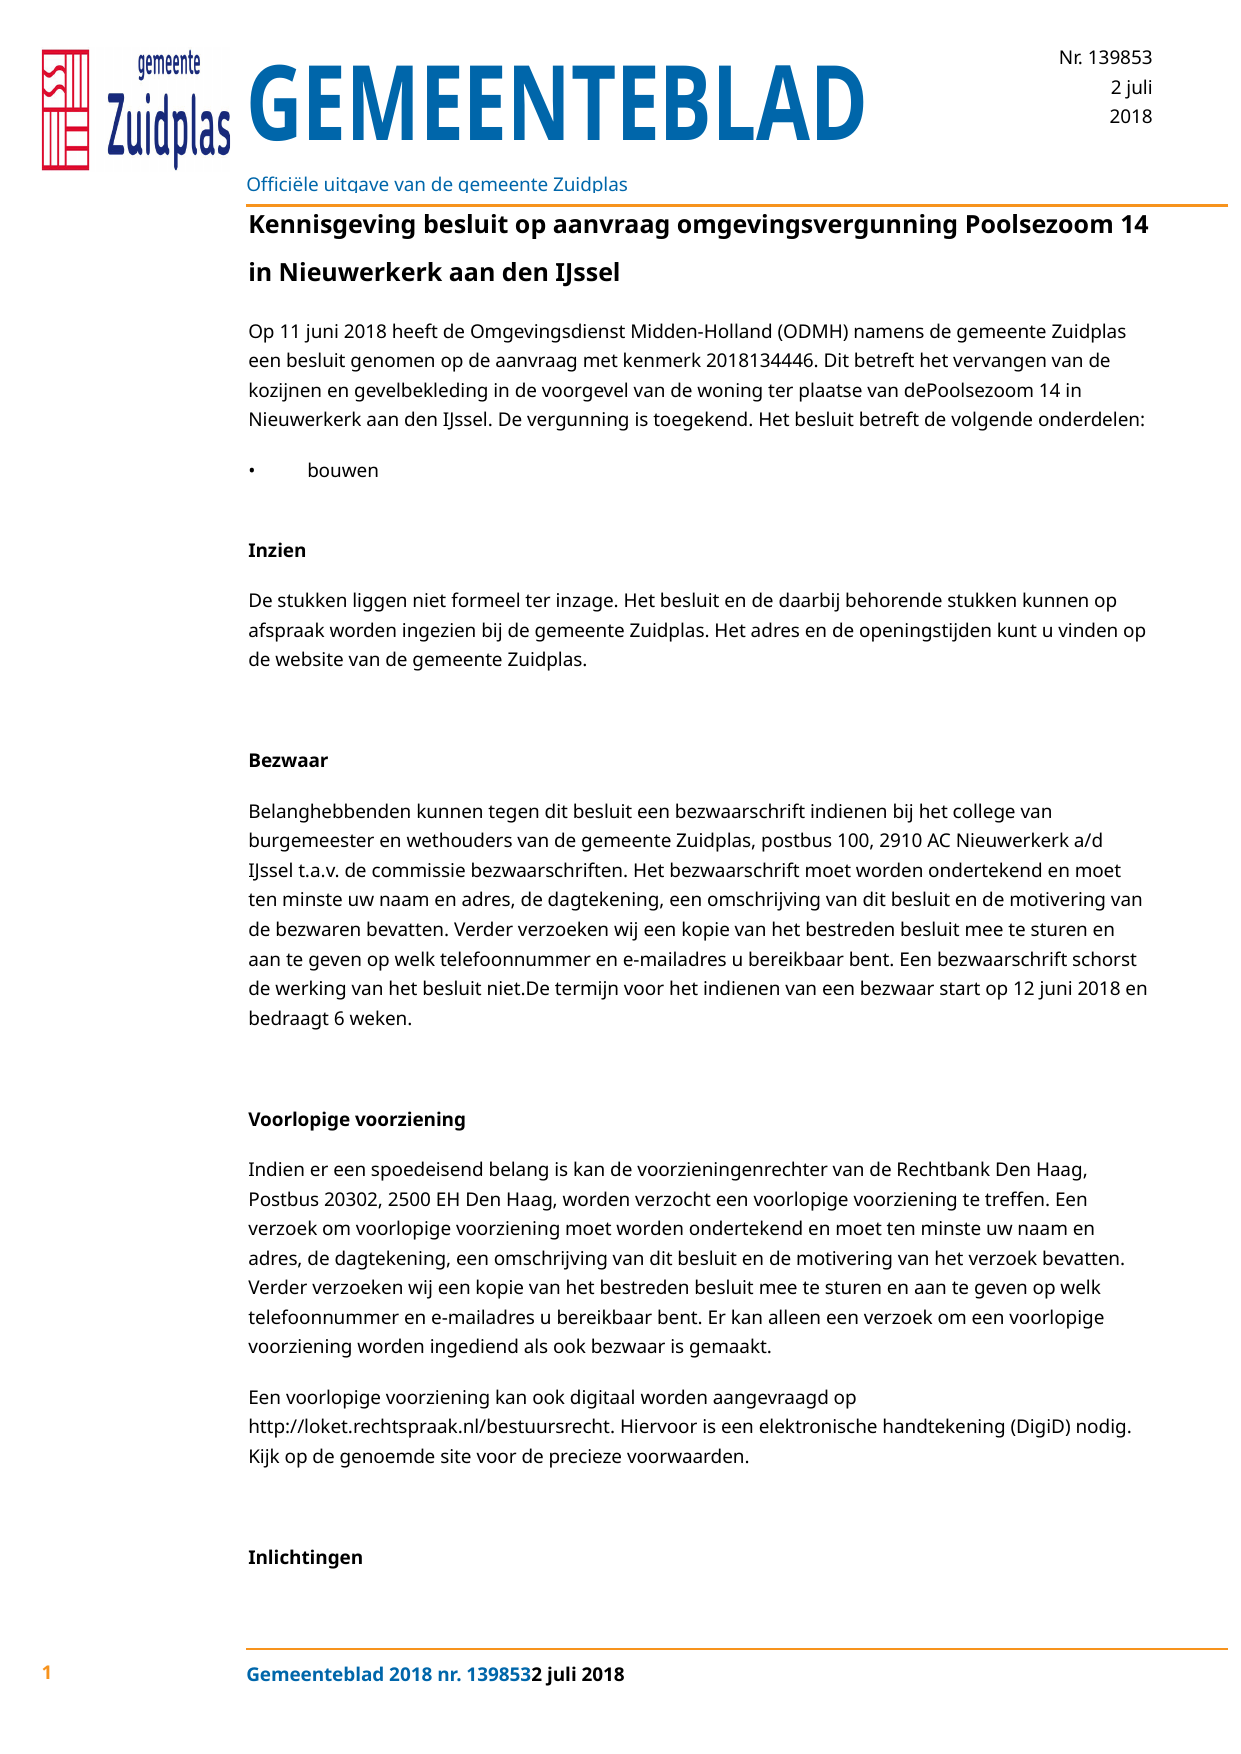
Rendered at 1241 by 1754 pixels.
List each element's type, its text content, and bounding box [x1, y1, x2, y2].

text Een voorlopige voorziening kan ook digitaal worden aangevraagd op http://loket.rechtspraak.nl/bestuursrecht. Hiervoor is een elektronische handtekening (DigiD) nodig. Kijk op de genoemde site voor de precieze voorwaarden. [248, 1384, 1152, 1469]
list bouwen [248, 457, 1152, 483]
text Belanghebbenden kunnen tegen dit besluit een bezwaarschrift indienen bij het college van burgemeester en wethouders van de gemeente Zuidplas, postbus 100, 2910 AC Nieuwerkerk a/d IJssel t.a.v. de commissie bezwaarschriften. Het bezwaarschrift moet worden ondertekend en moet ten minste uw naam en adres, de dagtekening, een omschrijving van dit besluit en de motivering van de bezwaren bevatten. Verder verzoeken wij een kopie van het bestreden besluit mee te sturen en aan te geven op welk telefoonnummer en e-mailadres u bereikbaar bent. Een bezwaarschrift schorst de werking van het besluit niet.De termijn voor het indienen van een bezwaar start op 12 juni 2018 en bedraagt 6 weken. [248, 798, 1152, 1031]
text Bezwaar [248, 747, 1152, 773]
picture [41, 47, 231, 172]
text Op 11 juni 2018 heeft de Omgevingsdienst Midden-Holland (ODMH) namens de gemeente Zuidplas een besluit genomen op de aanvraag met kenmerk 2018134446. Dit betreft het vervangen van de kozijnen en gevelbekleding in de voorgevel van de woning ter plaatse van dePoolsezoom 14 in Nieuwerkerk aan den IJssel. De vergunning is toegekend. Het besluit betreft de volgende onderdelen: [248, 318, 1152, 432]
text Inzien [248, 537, 1152, 563]
text Voorlopige voorziening [248, 1106, 1152, 1132]
text Inlichtingen [248, 1544, 1152, 1570]
text Indien er een spoedeisend belang is kan de voorzieningenrechter van de Rechtbank Den Haag, Postbus 20302, 2500 EH Den Haag, worden verzocht een voorlopige voorziening te treffen. Een verzoek om voorlopige voorziening moet worden ondertekend en moet ten minste uw naam en adres, de dagtekening, een omschrijving van dit besluit en de motivering van het verzoek bevatten. Verder verzoeken wij een kopie van het bestreden besluit mee te sturen en aan te geven op welk telefoonnummer en e-mailadres u bereikbaar bent. Er kan alleen een verzoek om een voorlopige voorziening worden ingediend als ook bezwaar is gemaakt. [248, 1156, 1152, 1359]
text Kennisgeving besluit op aanvraag omgevingsvergunning Poolsezoom 14 in Nieuwerkerk aan den IJssel [248, 207, 1152, 288]
text De stukken liggen niet formeel ter inzage. Het besluit en de daarbij behorende stukken kunnen op afspraak worden ingezien bij de gemeente Zuidplas. Het adres en de openingstijden kunt u vinden op de website van de gemeente Zuidplas. [248, 587, 1152, 672]
